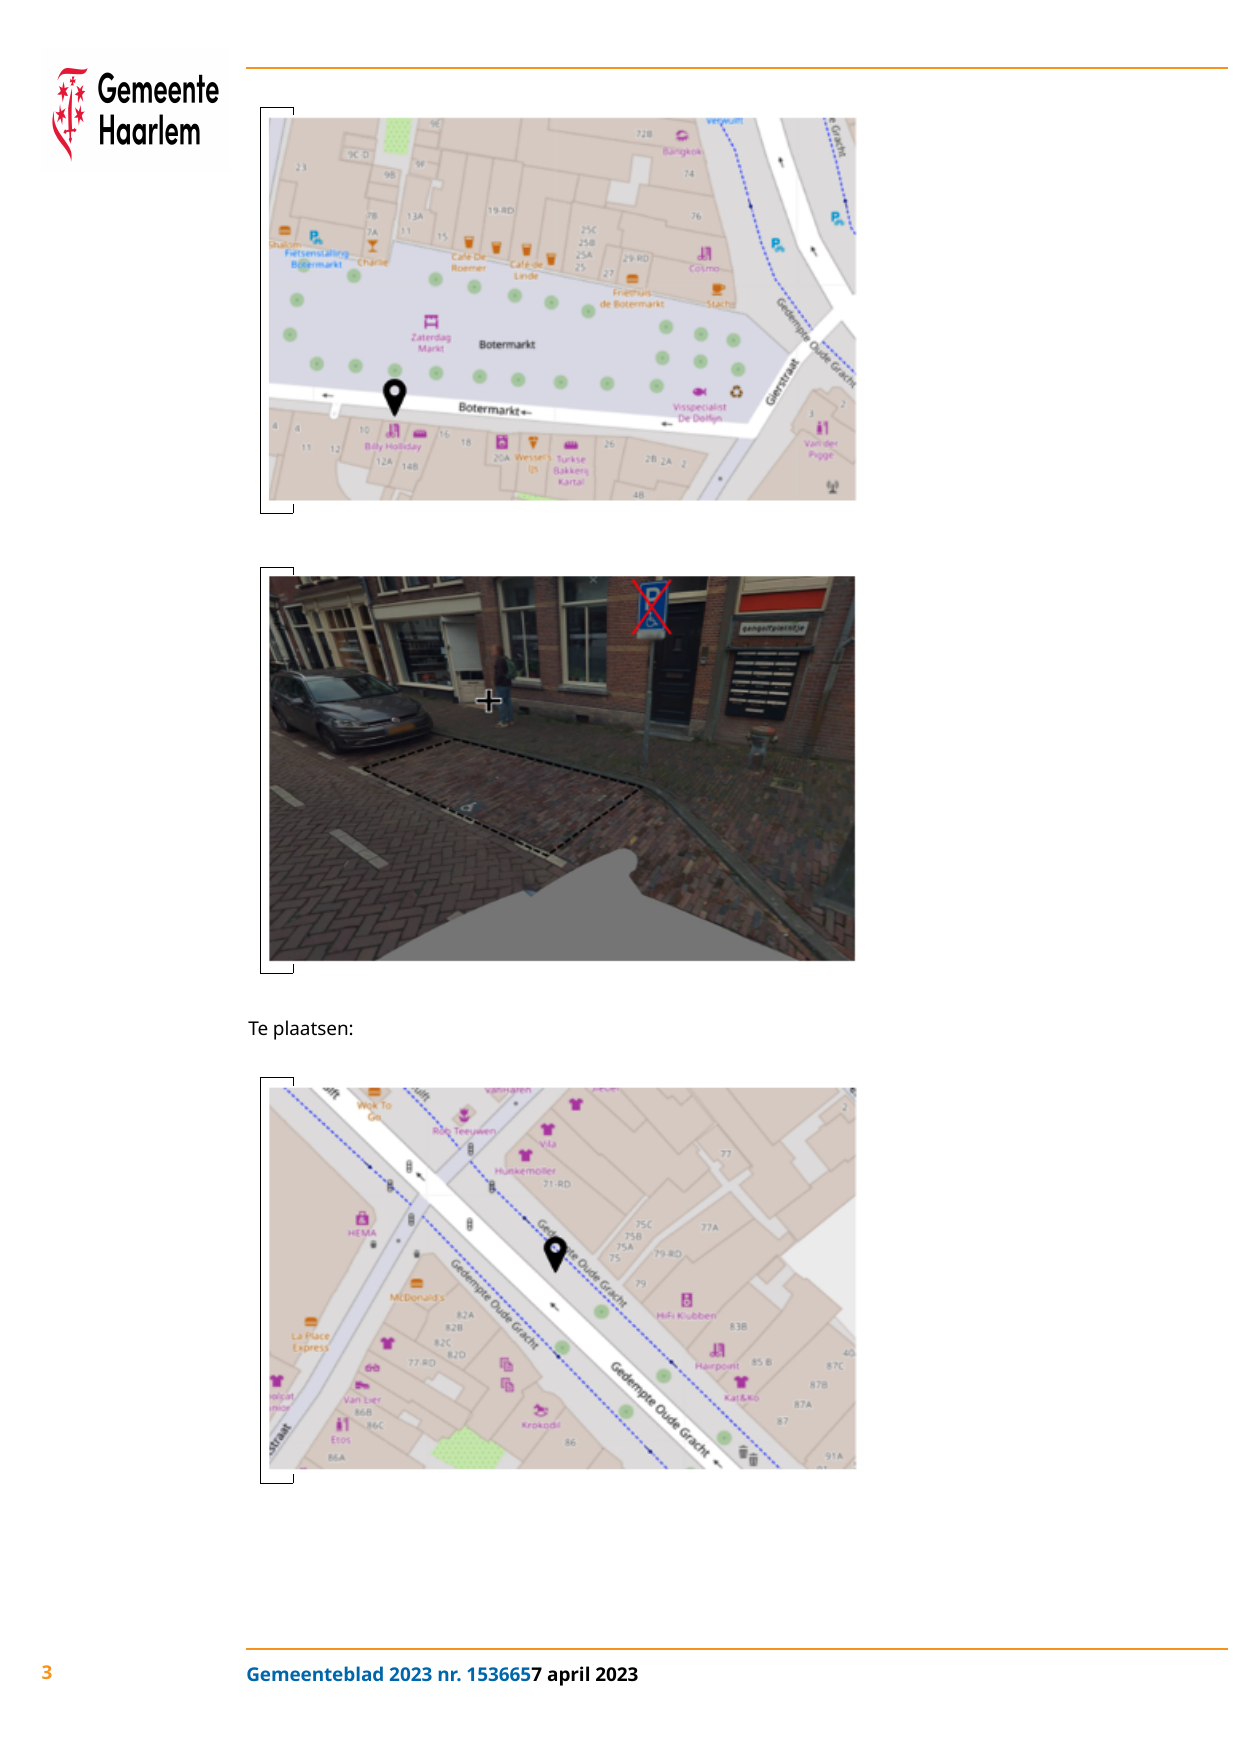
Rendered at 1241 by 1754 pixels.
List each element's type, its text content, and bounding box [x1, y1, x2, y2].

picture [268, 575, 860, 964]
text Te plaatsen: [248, 1015, 1152, 1041]
picture [268, 1086, 860, 1474]
picture [41, 47, 231, 172]
picture [268, 115, 860, 504]
